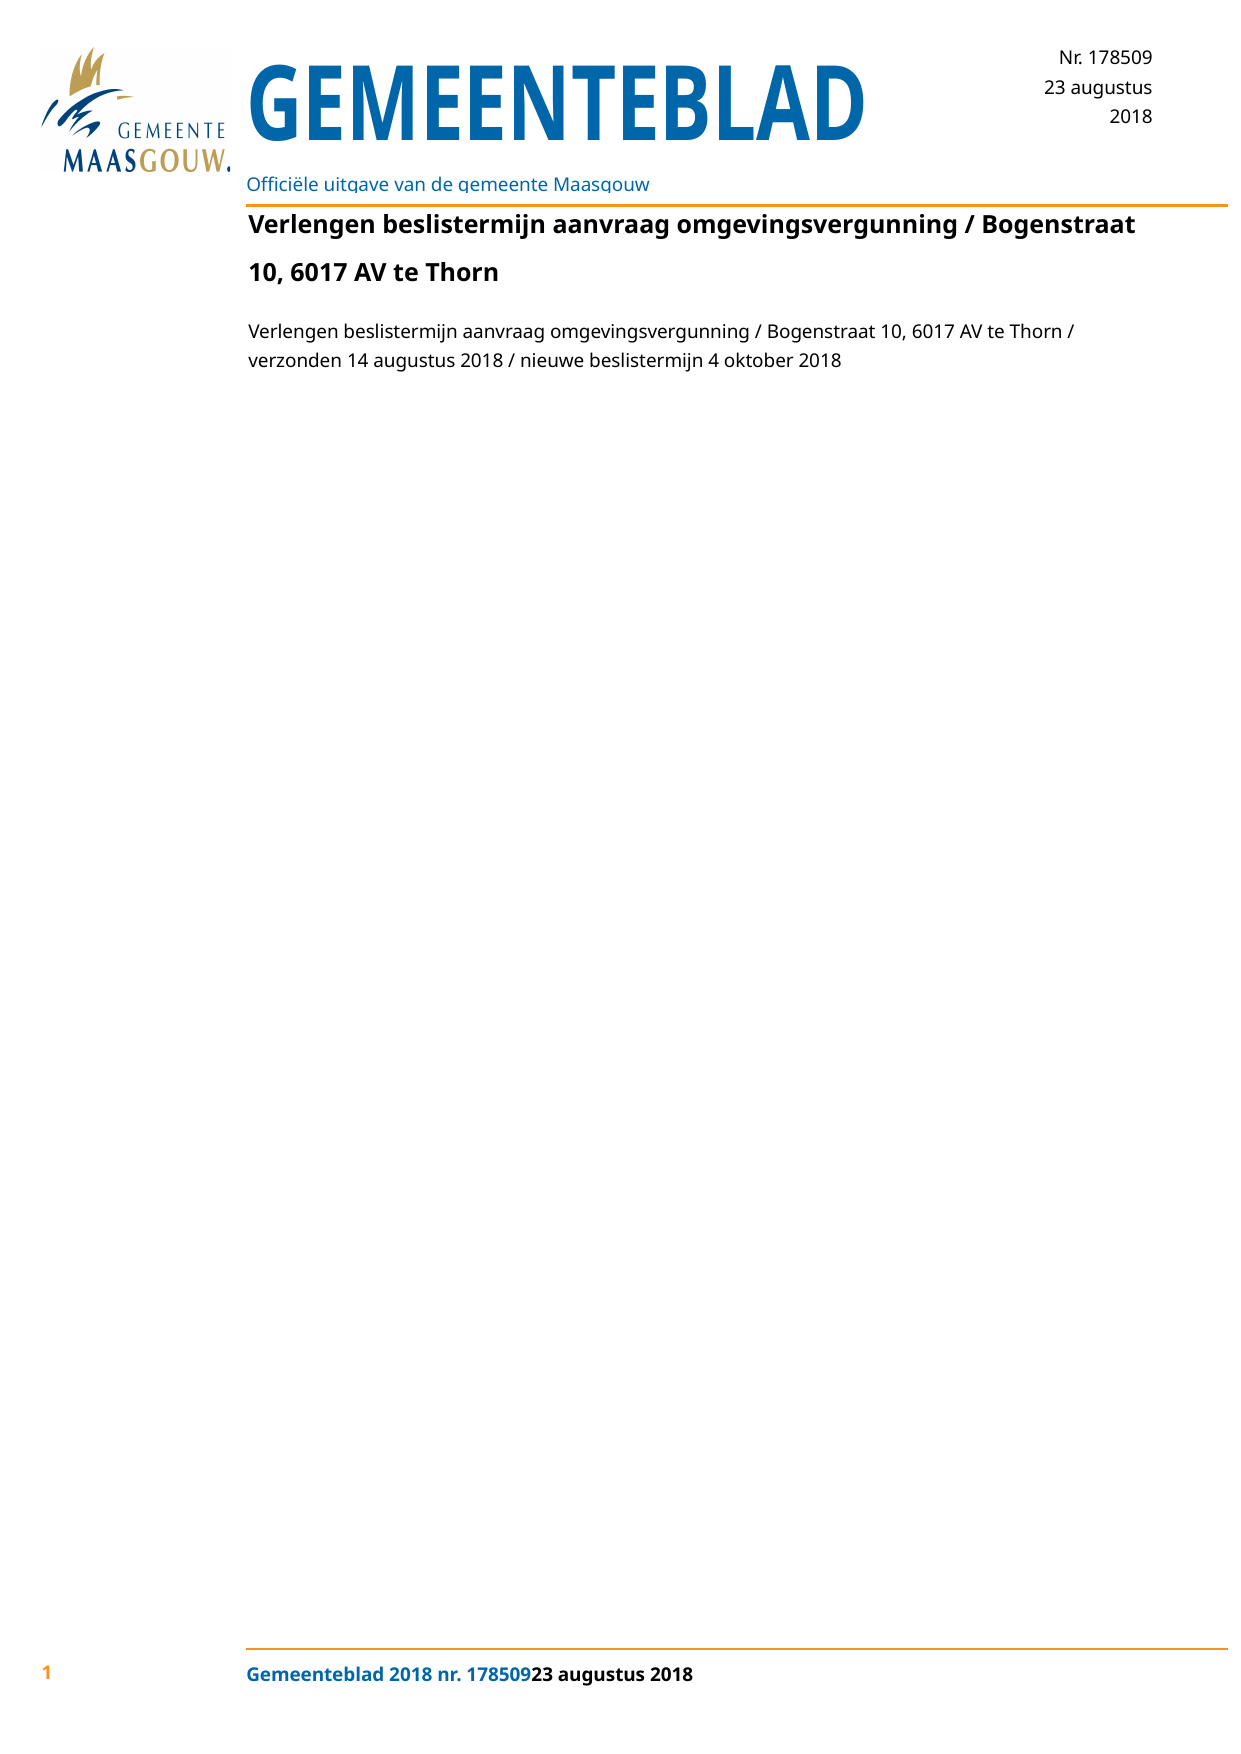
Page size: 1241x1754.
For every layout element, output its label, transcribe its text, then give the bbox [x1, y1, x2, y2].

picture [41, 47, 231, 172]
text Verlengen beslistermijn aanvraag omgevingsvergunning / Bogenstraat 10, 6017 AV te Thorn / verzonden 14 augustus 2018 / nieuwe beslistermijn 4 oktober 2018 [248, 318, 1152, 373]
text Verlengen beslistermijn aanvraag omgevingsvergunning / Bogenstraat 10, 6017 AV te Thorn [248, 207, 1152, 288]
